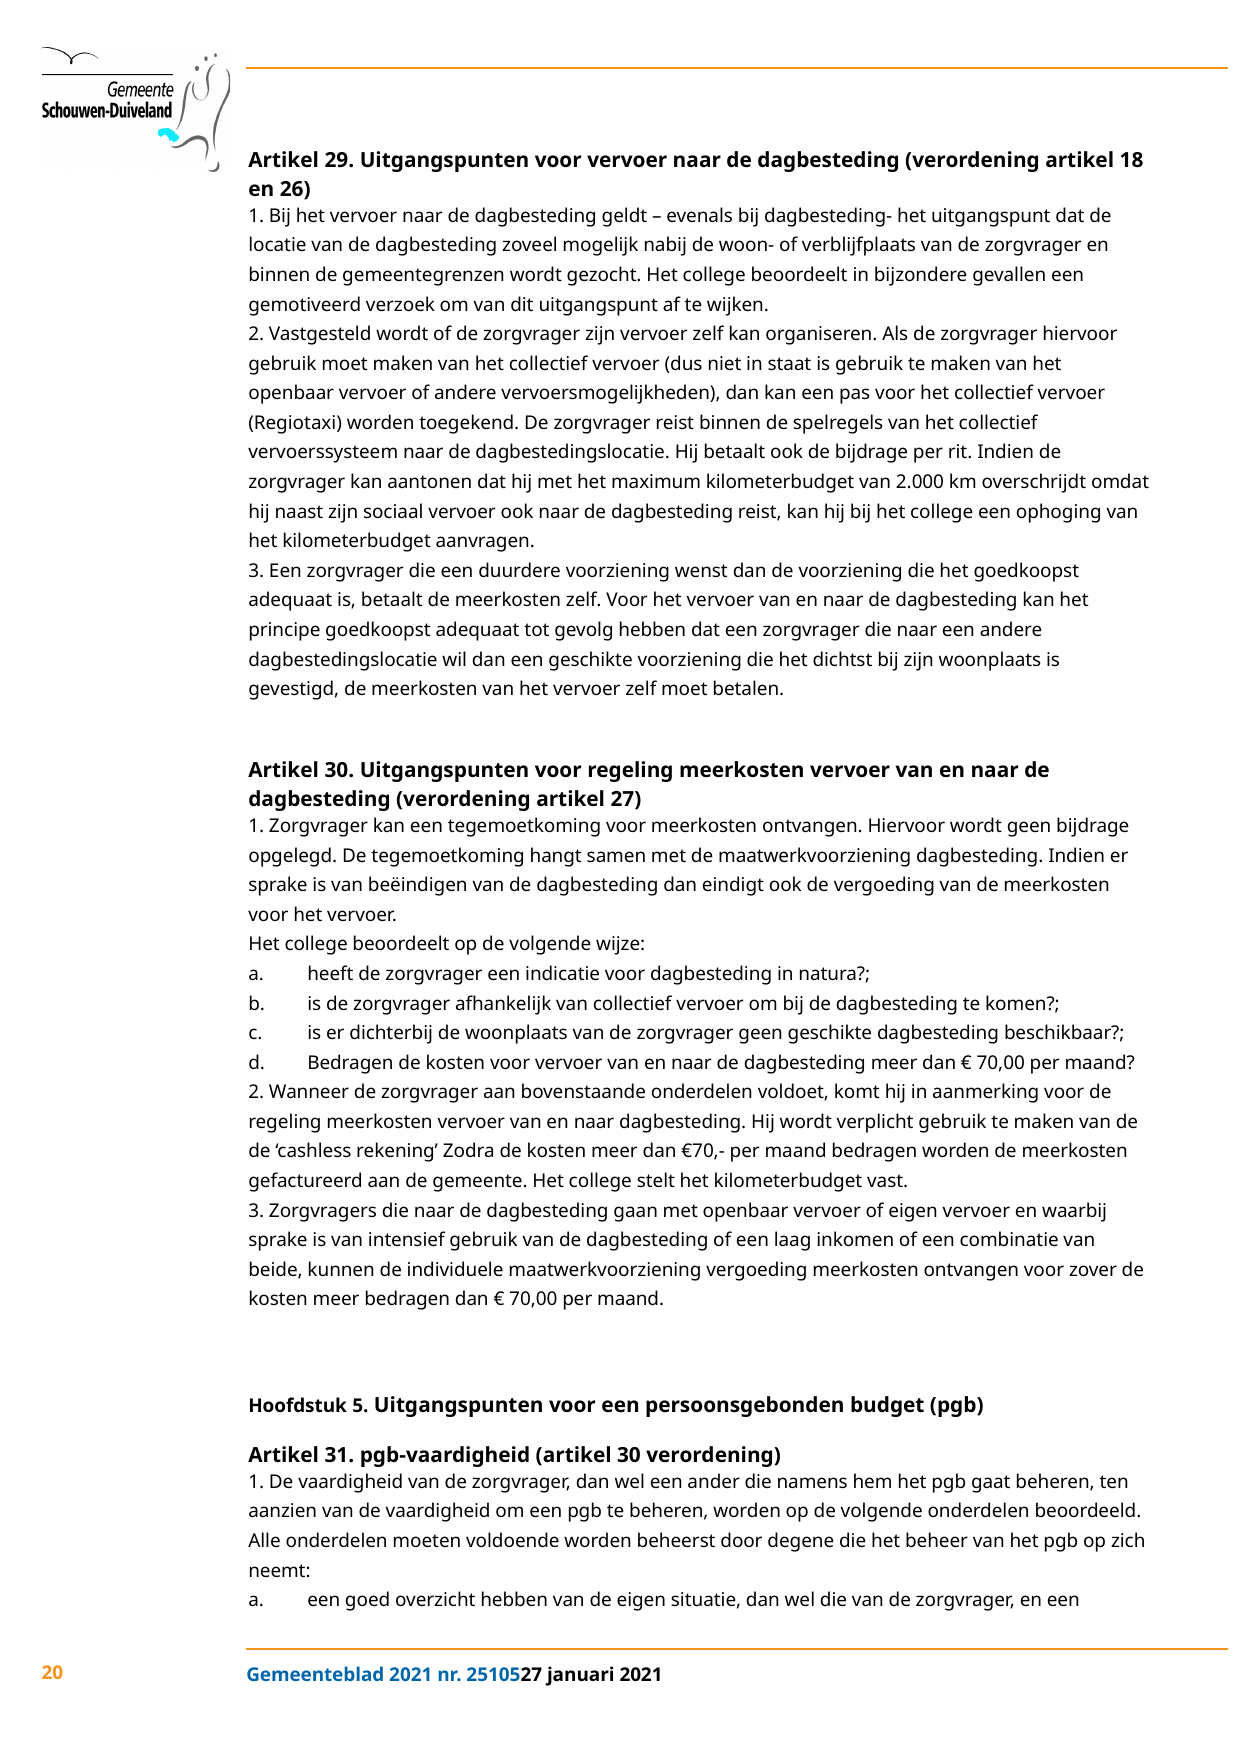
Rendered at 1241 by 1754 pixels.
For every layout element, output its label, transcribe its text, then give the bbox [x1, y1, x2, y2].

list heeft de zorgvrager een indicatie voor dagbesteding in natura?; [248, 960, 1152, 986]
text Artikel 29. Uitgangspunten voor vervoer naar de dagbesteding (verordening artikel 18 en 26) [248, 145, 1152, 202]
text 2. Wanneer de zorgvrager aan bovenstaande onderdelen voldoet, komt hij in aanmerking voor de regeling meerkosten vervoer van en naar dagbesteding. Hij wordt verplicht gebruik te maken van de de ‘cashless rekening’ Zodra de kosten meer dan €70,- per maand bedragen worden de meerkosten gefactureerd aan de gemeente. Het college stelt het kilometerbudget vast. [248, 1078, 1152, 1193]
picture [41, 47, 231, 172]
list is de zorgvrager afhankelijk van collectief vervoer om bij de dagbesteding te komen?; [248, 990, 1152, 1016]
list Bedragen de kosten voor vervoer van en naar de dagbesteding meer dan € 70,00 per maand? [248, 1049, 1152, 1075]
text Artikel 30. Uitgangspunten voor regeling meerkosten vervoer van en naar de dagbesteding (verordening artikel 27) [248, 755, 1152, 812]
text 1. Zorgvrager kan een tegemoetkoming voor meerkosten ontvangen. Hiervoor wordt geen bijdrage opgelegd. De tegemoetkoming hangt samen met de maatwerkvoorziening dagbesteding. Indien er sprake is van beëindigen van de dagbesteding dan eindigt ook de vergoeding van de meerkosten voor het vervoer. [248, 812, 1152, 927]
text 1. De vaardigheid van de zorgvrager, dan wel een ander die namens hem het pgb gaat beheren, ten aanzien van de vaardigheid om een pgb te beheren, worden op de volgende onderdelen beoordeeld. Alle onderdelen moeten voldoende worden beheerst door degene die het beheer van het pgb op zich neemt: [248, 1468, 1152, 1583]
text 2. Vastgesteld wordt of de zorgvrager zijn vervoer zelf kan organiseren. Als de zorgvrager hiervoor gebruik moet maken van het collectief vervoer (dus niet in staat is gebruik te maken van het openbaar vervoer of andere vervoersmogelijkheden), dan kan een pas voor het collectief vervoer (Regiotaxi) worden toegekend. De zorgvrager reist binnen de spelregels van het collectief vervoerssysteem naar de dagbestedingslocatie. Hij betaalt ook de bijdrage per rit. Indien de zorgvrager kan aantonen dat hij met het maximum kilometerbudget van 2.000 km overschrijdt omdat hij naast zijn sociaal vervoer ook naar de dagbesteding reist, kan hij bij het college een ophoging van het kilometerbudget aanvragen. [248, 320, 1152, 553]
text Hoofdstuk 5. Uitgangspunten voor een persoonsgebonden budget (pgb) [248, 1390, 1152, 1419]
list is er dichterbij de woonplaats van de zorgvrager geen geschikte dagbesteding beschikbaar?; [248, 1019, 1152, 1045]
list een goed overzicht hebben van de eigen situatie, dan wel die van de zorgvrager, en een [248, 1586, 1152, 1612]
text 3. Een zorgvrager die een duurdere voorziening wenst dan de voorziening die het goedkoopst adequaat is, betaalt de meerkosten zelf. Voor het vervoer van en naar de dagbesteding kan het principe goedkoopst adequaat tot gevolg hebben dat een zorgvrager die naar een andere dagbestedingslocatie wil dan een geschikte voorziening die het dichtst bij zijn woonplaats is gevestigd, de meerkosten van het vervoer zelf moet betalen. [248, 557, 1152, 701]
text Artikel 31. pgb-vaardigheid (artikel 30 verordening) [248, 1440, 1152, 1468]
text 1. Bij het vervoer naar de dagbesteding geldt – evenals bij dagbesteding- het uitgangspunt dat de locatie van de dagbesteding zoveel mogelijk nabij de woon- of verblijfplaats van de zorgvrager en binnen de gemeentegrenzen wordt gezocht. Het college beoordeelt in bijzondere gevallen een gemotiveerd verzoek om van dit uitgangspunt af te wijken. [248, 202, 1152, 317]
text Het college beoordeelt op de volgende wijze: [248, 931, 1152, 956]
text 3. Zorgvragers die naar de dagbesteding gaan met openbaar vervoer of eigen vervoer en waarbij sprake is van intensief gebruik van de dagbesteding of een laag inkomen of een combinatie van beide, kunnen de individuele maatwerkvoorziening vergoeding meerkosten ontvangen voor zover de kosten meer bedragen dan € 70,00 per maand. [248, 1197, 1152, 1311]
